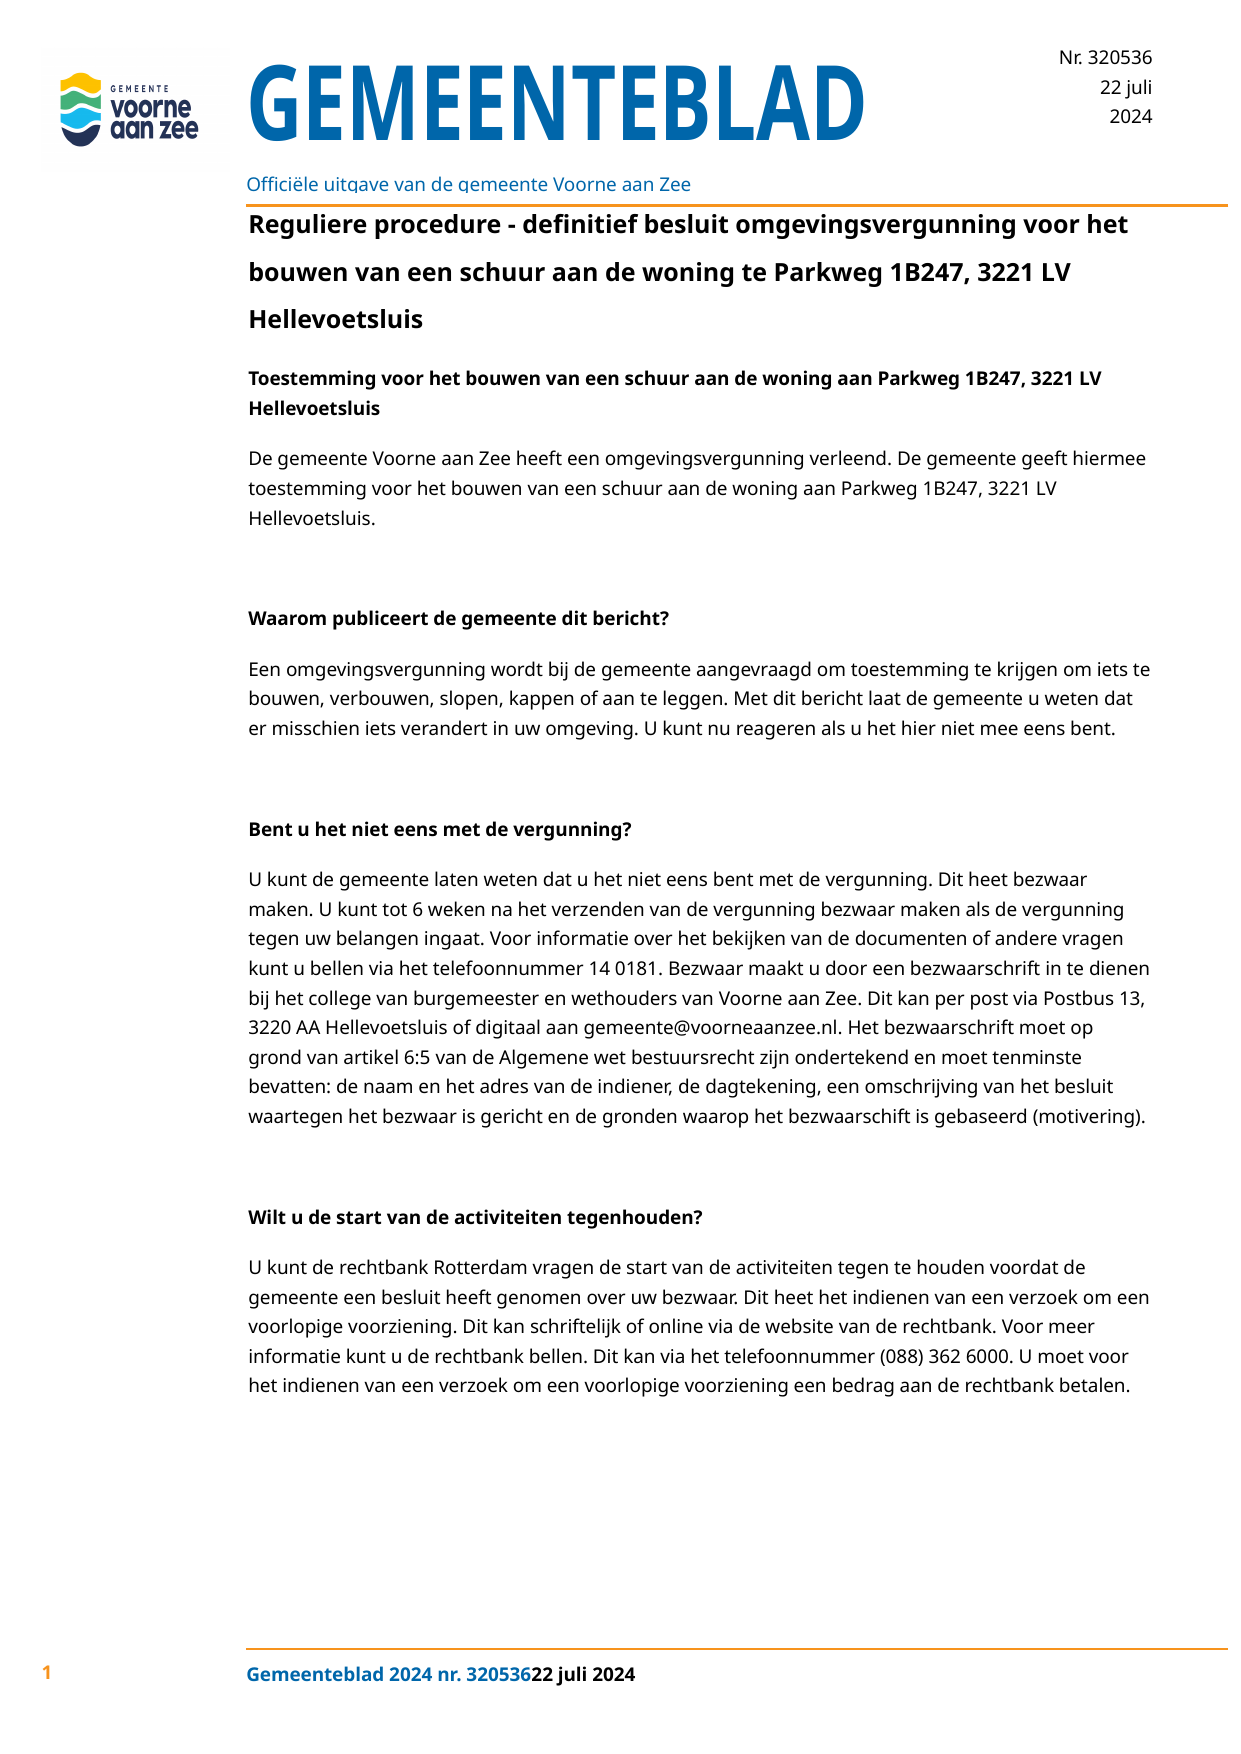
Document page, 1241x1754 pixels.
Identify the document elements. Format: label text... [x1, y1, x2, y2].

picture [41, 47, 231, 172]
text Toestemming voor het bouwen van een schuur aan de woning aan Parkweg 1B247, 3221 LV Hellevoetsluis [248, 366, 1152, 421]
text U kunt de gemeente laten weten dat u het niet eens bent met de vergunning. Dit heet bezwaar maken. U kunt tot 6 weken na het verzenden van de vergunning bezwaar maken als de vergunning tegen uw belangen ingaat. Voor informatie over het bekijken van de documenten of andere vragen kunt u bellen via het telefoonnummer 14 0181. Bezwaar maakt u door een bezwaarschrift in te dienen bij het college van burgemeester en wethouders van Voorne aan Zee. Dit kan per post via Postbus 13, 3220 AA Hellevoetsluis of digitaal aan gemeente@voorneaanzee.nl. Het bezwaarschrift moet op grond van artikel 6:5 van de Algemene wet bestuursrecht zijn ondertekend en moet tenminste bevatten: de naam en het adres van de indiener, de dagtekening, een omschrijving van het besluit waartegen het bezwaar is gericht en de gronden waarop het bezwaarschift is gebaseerd (motivering). [248, 866, 1152, 1129]
text Een omgevingsvergunning wordt bij de gemeente aangevraagd om toestemming te krijgen om iets te bouwen, verbouwen, slopen, kappen of aan te leggen. Met dit bericht laat de gemeente u weten dat er misschien iets verandert in uw omgeving. U kunt nu reageren als u het hier niet mee eens bent. [248, 656, 1152, 741]
text U kunt de rechtbank Rotterdam vragen de start van de activiteiten tegen te houden voordat de gemeente een besluit heeft genomen over uw bezwaar. Dit heet het indienen van een verzoek om een voorlopige voorziening. Dit kan schriftelijk of online via de website van de rechtbank. Voor meer informatie kunt u de rechtbank bellen. Dit kan via het telefoonnummer (088) 362 6000. U moet voor het indienen van een verzoek om een voorlopige voorziening een bedrag aan de rechtbank betalen. [248, 1254, 1152, 1398]
text Bent u het niet eens met de vergunning? [248, 816, 1152, 842]
text Reguliere procedure - definitief besluit omgevingsvergunning voor het bouwen van een schuur aan de woning te Parkweg 1B247, 3221 LV Hellevoetsluis [248, 207, 1152, 336]
text De gemeente Voorne aan Zee heeft een omgevingsvergunning verleend. De gemeente geeft hiermee toestemming voor het bouwen van een schuur aan de woning aan Parkweg 1B247, 3221 LV Hellevoetsluis. [248, 446, 1152, 530]
text Wilt u de start van de activiteiten tegenhouden? [248, 1204, 1152, 1229]
text Waarom publiceert de gemeente dit bericht? [248, 606, 1152, 631]
